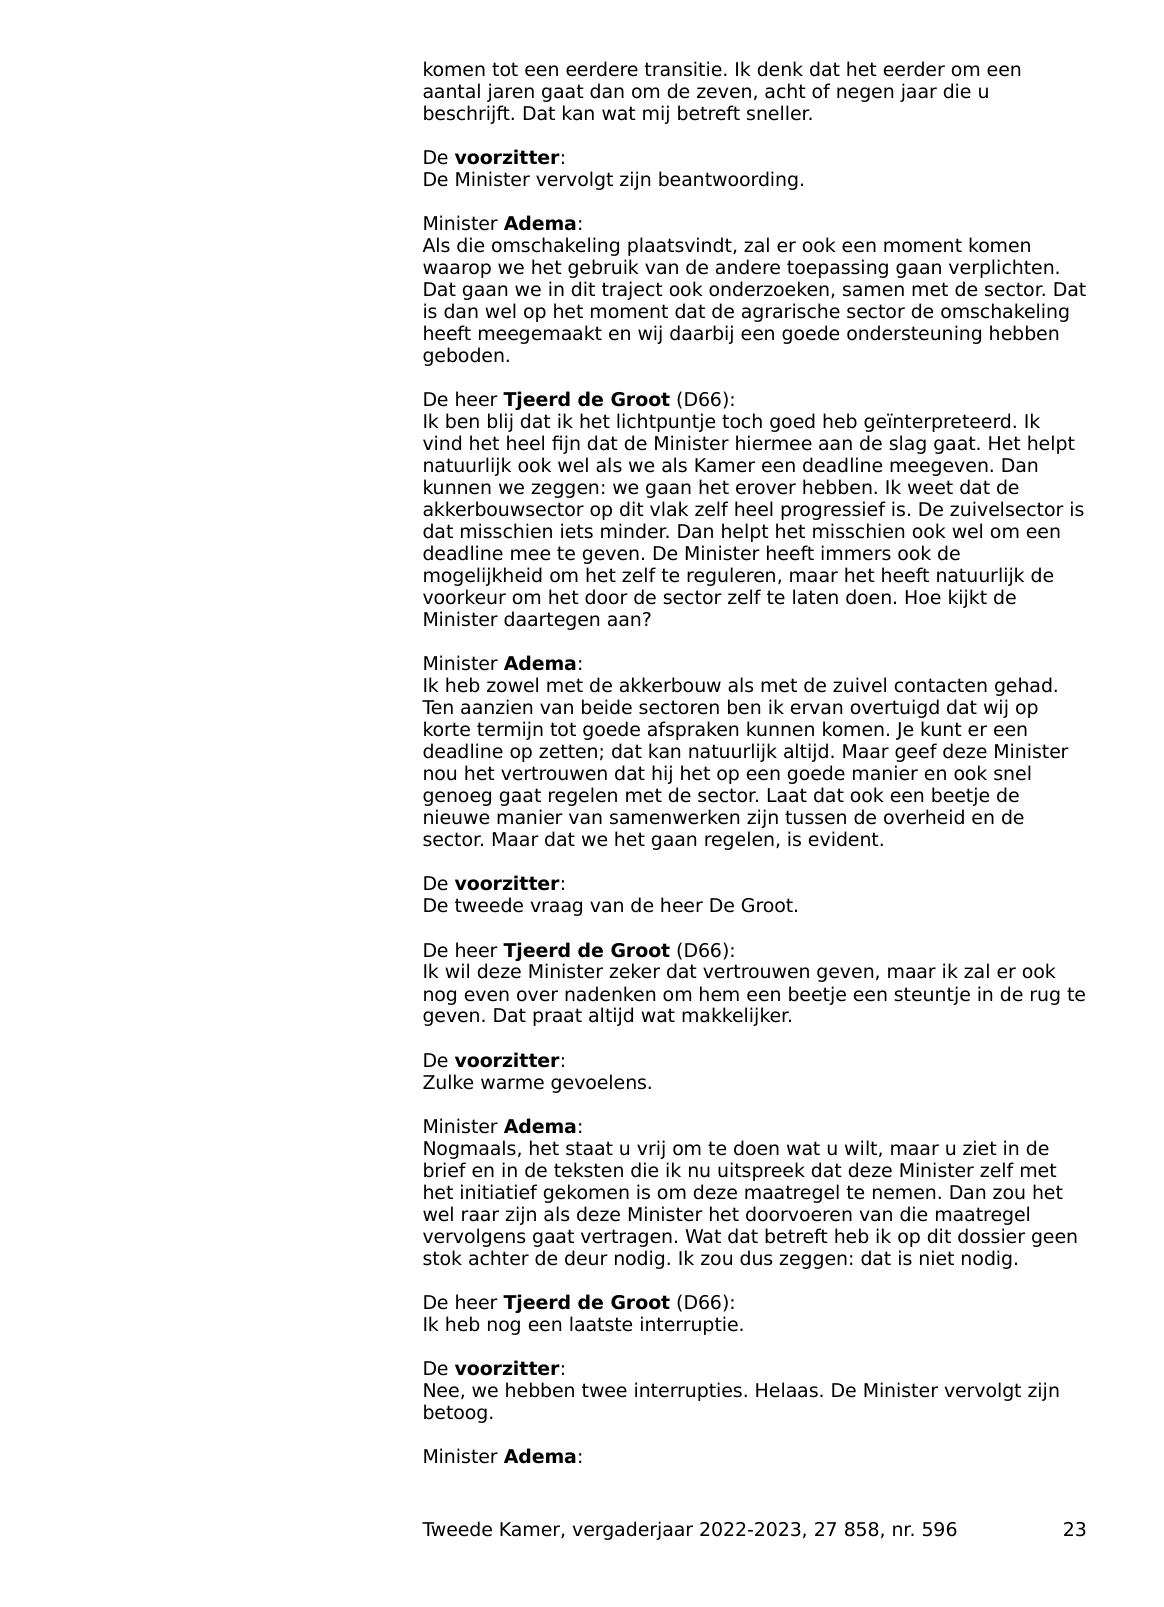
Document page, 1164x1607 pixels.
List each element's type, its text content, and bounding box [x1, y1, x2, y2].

text De voorzitter: [422, 1358, 1087, 1380]
text De voorzitter: [422, 873, 1087, 895]
text Minister Adema: [422, 1116, 1087, 1138]
text De heer Tjeerd de Groot (D66): [422, 1292, 1087, 1314]
text Minister Adema: [422, 653, 1087, 675]
text De tweede vraag van de heer De Groot. [422, 895, 1087, 917]
text Zulke warme gevoelens. [422, 1072, 1087, 1093]
text Nogmaals, het staat u vrij om te doen wat u wilt, maar u ziet in de brief en in de teksten die ik nu uitspreek dat deze Minister zelf met het initiatief gekomen is om deze maatregel te nemen. Dan zou het wel raar zijn als deze Minister het doorvoeren van die maatregel vervolgens gaat vertragen. Wat dat betreft heb ik op dit dossier geen stok achter de deur nodig. Ik zou dus zeggen: dat is niet nodig. [422, 1138, 1087, 1269]
text De heer Tjeerd de Groot (D66): [422, 389, 1087, 411]
text De voorzitter: [422, 1049, 1087, 1072]
text Als die omschakeling plaatsvindt, zal er ook een moment komen waarop we het gebruik van de andere toepassing gaan verplichten. Dat gaan we in dit traject ook onderzoeken, samen met de sector. Dat is dan wel op het moment dat de agrarische sector de omschakeling heeft meegemaakt en wij daarbij een goede ondersteuning hebben geboden. [422, 235, 1087, 367]
text De voorzitter: [422, 147, 1087, 169]
text De Minister vervolgt zijn beantwoording. [422, 169, 1087, 191]
text komen tot een eerdere transitie. Ik denk dat het eerder om een aantal jaren gaat dan om de zeven, acht of negen jaar die u beschrijft. Dat kan wat mij betreft sneller. [422, 59, 1087, 125]
text De heer Tjeerd de Groot (D66): [422, 939, 1087, 961]
text Minister Adema: [422, 213, 1087, 235]
text Nee, we hebben twee interrupties. Helaas. De Minister vervolgt zijn betoog. [422, 1380, 1087, 1424]
text Ik ben blij dat ik het lichtpuntje toch goed heb geïnterpreteerd. Ik vind het heel fijn dat de Minister hiermee aan de slag gaat. Het helpt natuurlijk ook wel als we als Kamer een deadline meegeven. Dan kunnen we zeggen: we gaan het erover hebben. Ik weet dat de akkerbouwsector op dit vlak zelf heel progressief is. De zuivelsector is dat misschien iets minder. Dan helpt het misschien ook wel om een deadline mee te geven. De Minister heeft immers ook de mogelijkheid om het zelf te reguleren, maar het heeft natuurlijk de voorkeur om het door de sector zelf te laten doen. Hoe kijkt de Minister daartegen aan? [422, 411, 1087, 631]
text Ik heb zowel met de akkerbouw als met de zuivel contacten gehad. Ten aanzien van beide sectoren ben ik ervan overtuigd dat wij op korte termijn tot goede afspraken kunnen komen. Je kunt er een deadline op zetten; dat kan natuurlijk altijd. Maar geef deze Minister nou het vertrouwen dat hij het op een goede manier en ook snel genoeg gaat regelen met de sector. Laat dat ook een beetje de nieuwe manier van samenwerken zijn tussen de overheid en de sector. Maar dat we het gaan regelen, is evident. [422, 675, 1087, 851]
text Minister Adema: [422, 1446, 1087, 1468]
text Ik heb nog een laatste interruptie. [422, 1314, 1087, 1336]
text Ik wil deze Minister zeker dat vertrouwen geven, maar ik zal er ook nog even over nadenken om hem een beetje een steuntje in de rug te geven. Dat praat altijd wat makkelijker. [422, 961, 1087, 1027]
